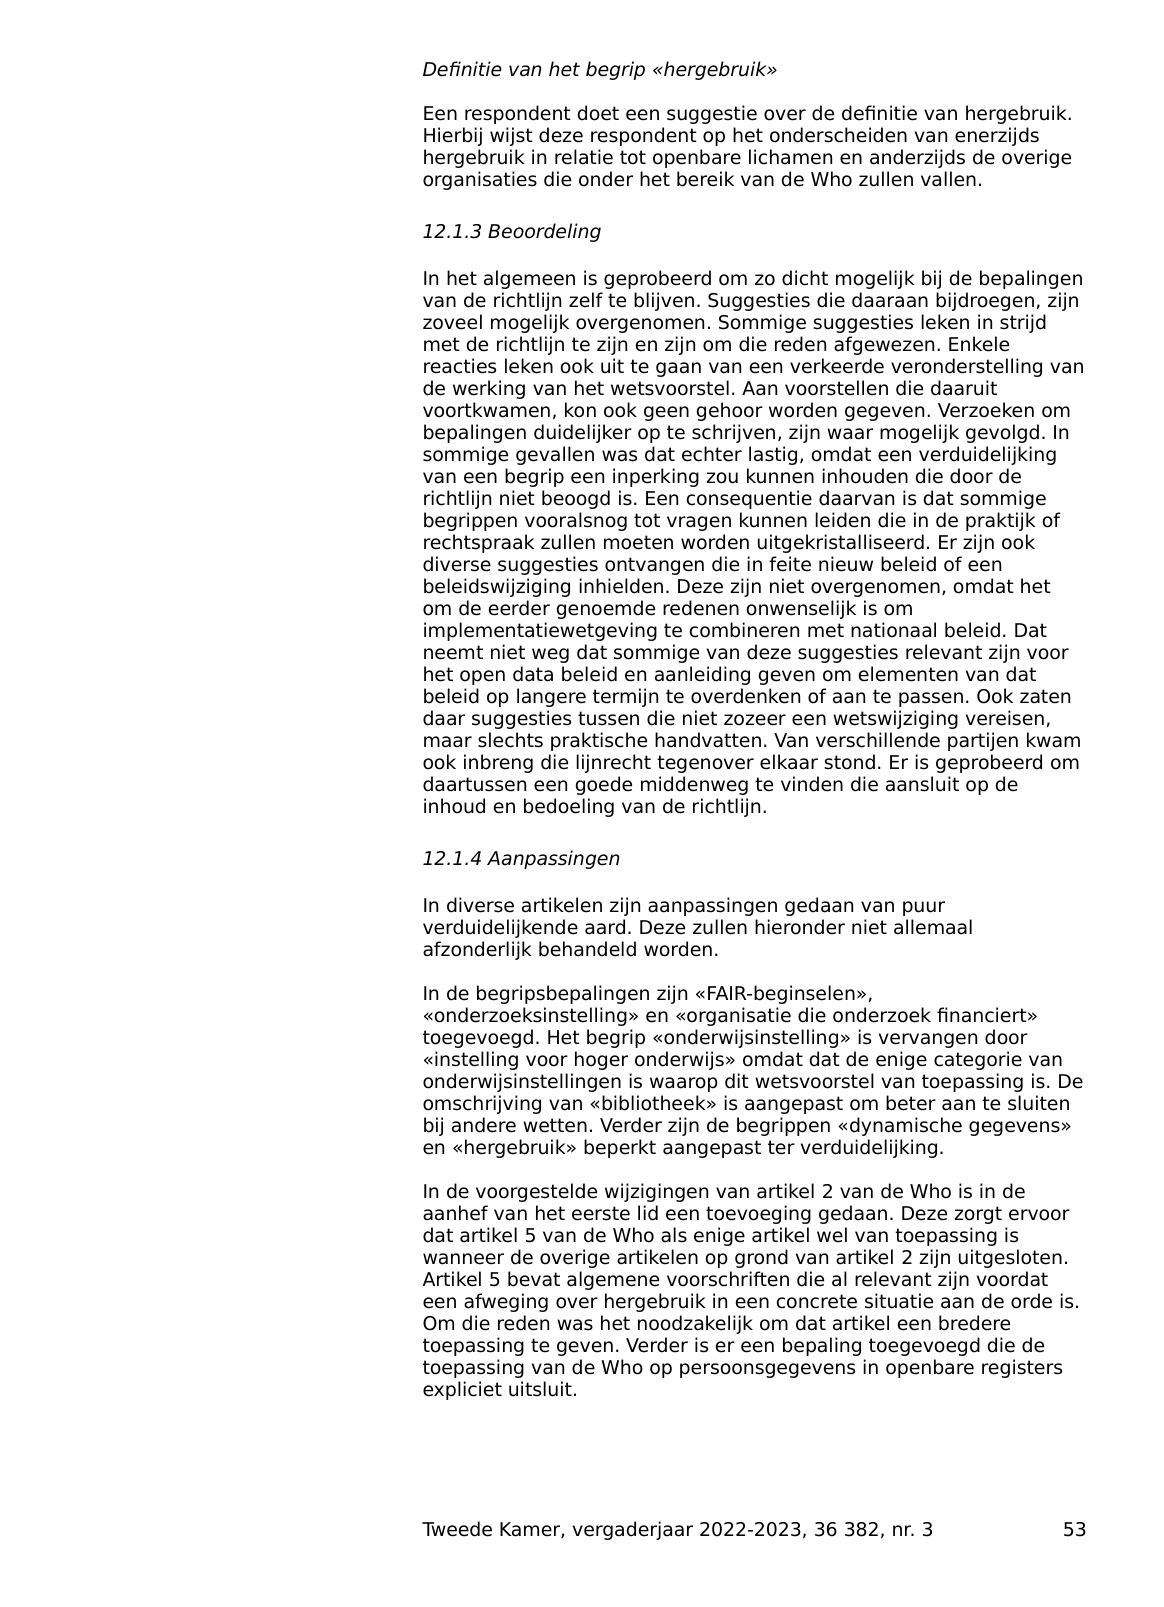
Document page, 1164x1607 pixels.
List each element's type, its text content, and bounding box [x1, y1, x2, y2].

subtitle Definitie van het begrip «hergebruik» [422, 59, 1087, 81]
text In de begripsbepalingen zijn «FAIR-beginselen», «onderzoeksinstelling» en «organisatie die onderzoek financiert» toegevoegd. Het begrip «onderwijsinstelling» is vervangen door «instelling voor hoger onderwijs» omdat dat de enige categorie van onderwijsinstellingen is waarop dit wetsvoorstel van toepassing is. De omschrijving van «bibliotheek» is aangepast om beter aan te sluiten bij andere wetten. Verder zijn de begrippen «dynamische gegevens» en «hergebruik» beperkt aangepast ter verduidelijking. [422, 983, 1087, 1158]
subtitle 12.1.3 Beoordeling [422, 221, 1087, 243]
text Een respondent doet een suggestie over de definitie van hergebruik. Hierbij wijst deze respondent op het onderscheiden van enerzijds hergebruik in relatie tot openbare lichamen en anderzijds de overige organisaties die onder het bereik van de Who zullen vallen. [422, 103, 1087, 191]
text In diverse artikelen zijn aanpassingen gedaan van puur verduidelijkende aard. Deze zullen hieronder niet allemaal afzonderlijk behandeld worden. [422, 894, 1087, 961]
text In het algemeen is geprobeerd om zo dicht mogelijk bij de bepalingen van de richtlijn zelf te blijven. Suggesties die daaraan bijdroegen, zijn zoveel mogelijk overgenomen. Sommige suggesties leken in strijd met de richtlijn te zijn en zijn om die reden afgewezen. Enkele reacties leken ook uit te gaan van een verkeerde veronderstelling van de werking van het wetsvoorstel. Aan voorstellen die daaruit voortkwamen, kon ook geen gehoor worden gegeven. Verzoeken om bepalingen duidelijker op te schrijven, zijn waar mogelijk gevolgd. In sommige gevallen was dat echter lastig, omdat een verduidelijking van een begrip een inperking zou kunnen inhouden die door de richtlijn niet beoogd is. Een consequentie daarvan is dat sommige begrippen vooralsnog tot vragen kunnen leiden die in de praktijk of rechtspraak zullen moeten worden uitgekristalliseerd. Er zijn ook diverse suggesties ontvangen die in feite nieuw beleid of een beleidswijziging inhielden. Deze zijn niet overgenomen, omdat het om de eerder genoemde redenen onwenselijk is om implementatiewetgeving te combineren met nationaal beleid. Dat neemt niet weg dat sommige van deze suggesties relevant zijn voor het open data beleid en aanleiding geven om elementen van dat beleid op langere termijn te overdenken of aan te passen. Ook zaten daar suggesties tussen die niet zozeer een wetswijziging vereisen, maar slechts praktische handvatten. Van verschillende partijen kwam ook inbreng die lijnrecht tegenover elkaar stond. Er is geprobeerd om daartussen een goede middenweg te vinden die aansluit op de inhoud en bedoeling van de richtlijn. [422, 268, 1087, 818]
subtitle 12.1.4 Aanpassingen [422, 848, 1087, 869]
text In de voorgestelde wijzigingen van artikel 2 van de Who is in de aanhef van het eerste lid een toevoeging gedaan. Deze zorgt ervoor dat artikel 5 van de Who als enige artikel wel van toepassing is wanneer de overige artikelen op grond van artikel 2 zijn uitgesloten. Artikel 5 bevat algemene voorschriften die al relevant zijn voordat een afweging over hergebruik in een concrete situatie aan de orde is. Om die reden was het noodzakelijk om dat artikel een bredere toepassing te geven. Verder is er een bepaling toegevoegd die de toepassing van de Who op persoonsgegevens in openbare registers expliciet uitsluit. [422, 1181, 1087, 1401]
